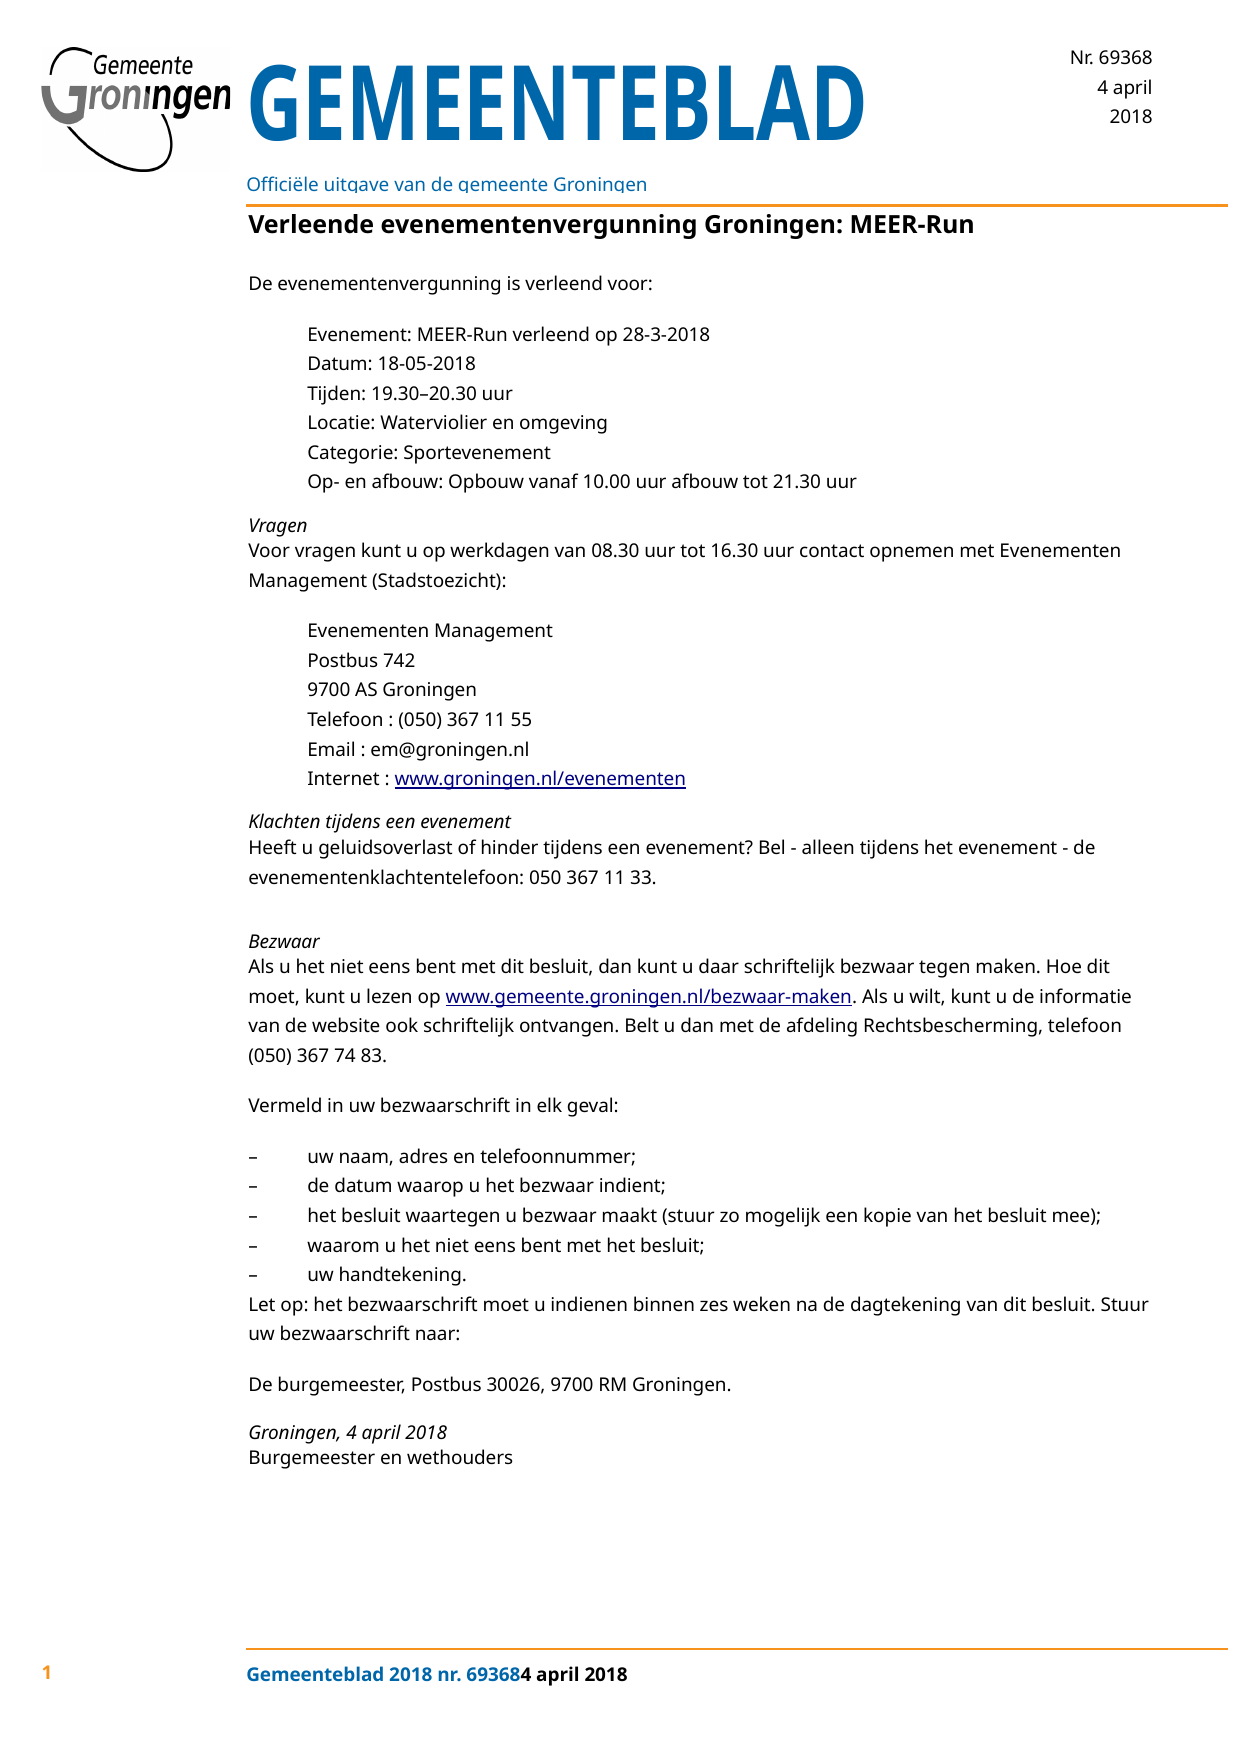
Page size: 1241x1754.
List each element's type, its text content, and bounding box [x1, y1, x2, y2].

text Groningen, 4 april 2018 [248, 1419, 1152, 1444]
text Burgemeester en wethouders [248, 1444, 1152, 1470]
list uw naam, adres en telefoonnummer; [248, 1143, 1152, 1169]
text Vermeld in uw bezwaarschrift in elk geval: [248, 1093, 1152, 1118]
text Vragen [248, 512, 1152, 537]
list Telefoon : (050) 367 11 55 [248, 706, 1152, 732]
list Tijden: 19.30–20.30 uur [248, 380, 1152, 406]
text Voor vragen kunt u op werkdagen van 08.30 uur tot 16.30 uur contact opnemen met Evenementen Management (Stadstoezicht): [248, 537, 1152, 593]
list Categorie: Sportevenement [248, 439, 1152, 465]
list Datum: 18-05-2018 [248, 350, 1152, 376]
list het besluit waartegen u bezwaar maakt (stuur zo mogelijk een kopie van het besluit mee); [248, 1202, 1152, 1228]
list Postbus 742 [248, 647, 1152, 673]
text Let op: het bezwaarschrift moet u indienen binnen zes weken na de dagtekening van dit besluit. Stuur uw bezwaarschrift naar: [248, 1291, 1152, 1346]
list Evenementen Management [248, 617, 1152, 643]
list Email : em@groningen.nl [248, 736, 1152, 762]
text Verleende evenementenvergunning Groningen: MEER-Run [248, 207, 1152, 241]
text Bezwaar [248, 928, 1152, 953]
list waarom u het niet eens bent met het besluit; [248, 1232, 1152, 1258]
text Klachten tijdens een evenement [248, 808, 1152, 834]
list 9700 AS Groningen [248, 677, 1152, 702]
text De evenementenvergunning is verleend voor: [248, 270, 1152, 296]
list de datum waarop u het bezwaar indient; [248, 1173, 1152, 1198]
list uw handtekening. [248, 1261, 1152, 1287]
text Als u het niet eens bent met dit besluit, dan kunt u daar schriftelijk bezwaar tegen maken. Hoe dit moet, kunt u lezen op www.gemeente.groningen.nl/bezwaar-maken. Als u wilt, kunt u de informatie van de website ook schriftelijk ontvangen. Belt u dan met de afdeling Rechtsbescherming, telefoon (050) 367 74 83. [248, 953, 1152, 1068]
text De burgemeester, Postbus 30026, 9700 RM Groningen. [248, 1371, 1152, 1397]
list Locatie: Waterviolier en omgeving [248, 409, 1152, 435]
list Op- en afbouw: Opbouw vanaf 10.00 uur afbouw tot 21.30 uur [248, 469, 1152, 494]
list Internet : www.groningen.nl/evenementen [248, 765, 1152, 791]
list Evenement: MEER-Run verleend op 28-3-2018 [248, 321, 1152, 346]
picture [41, 47, 231, 172]
text Heeft u geluidsoverlast of hinder tijdens een evenement? Bel - alleen tijdens het evenement - de evenementenklachtentelefoon: 050 367 11 33. [248, 834, 1152, 889]
